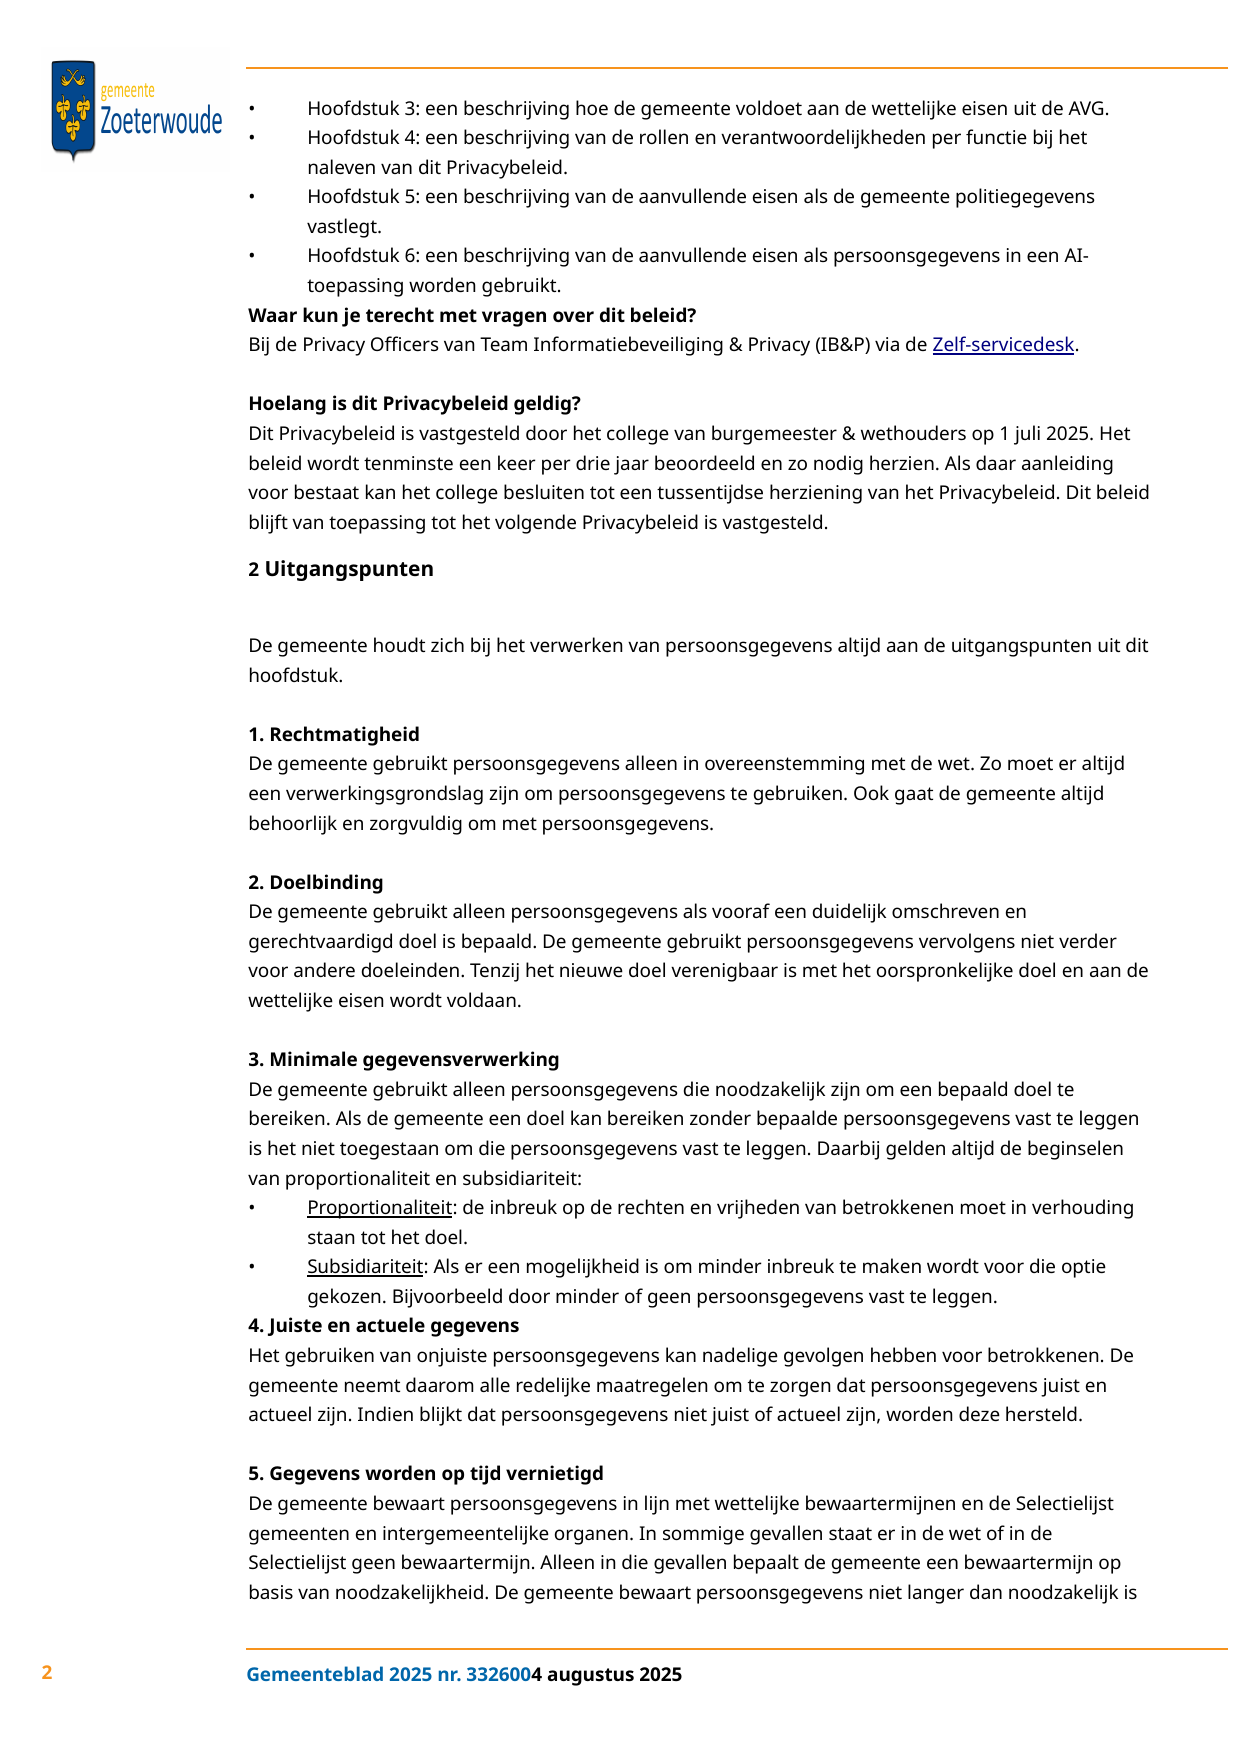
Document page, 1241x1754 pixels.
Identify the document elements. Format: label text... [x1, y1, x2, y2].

text De gemeente gebruikt alleen persoonsgegevens als vooraf een duidelijk omschreven en gerechtvaardigd doel is bepaald. De gemeente gebruikt persoonsgegevens vervolgens niet verder voor andere doeleinden. Tenzij het nieuwe doel verenigbaar is met het oorspronkelijke doel en aan de wettelijke eisen wordt voldaan. [248, 898, 1152, 1013]
text Bij de Privacy Officers van Team Informatiebeveiliging & Privacy (IB&P) via de Zelf-servicedesk. [248, 331, 1152, 357]
text De gemeente bewaart persoonsgegevens in lijn met wettelijke bewaartermijnen en de Selectielijst gemeenten en intergemeentelijke organen. In sommige gevallen staat er in de wet of in de Selectielijst geen bewaartermijn. Alleen in die gevallen bepaalt de gemeente een bewaartermijn op basis van noodzakelijkheid. De gemeente bewaart persoonsgegevens niet langer dan noodzakelijk is [248, 1490, 1152, 1605]
text 2 Uitgangspunten [248, 554, 1152, 583]
text De gemeente gebruikt persoonsgegevens alleen in overeenstemming met de wet. Zo moet er altijd een verwerkingsgrondslag zijn om persoonsgegevens te gebruiken. Ook gaat de gemeente altijd behoorlijk en zorgvuldig om met persoonsgegevens. [248, 751, 1152, 836]
text Waar kun je terecht met vragen over dit beleid? [248, 302, 1152, 328]
list Hoofdstuk 3: een beschrijving hoe de gemeente voldoet aan de wettelijke eisen uit de AVG. [248, 95, 1152, 121]
list Proportionaliteit: de inbreuk op de rechten en vrijheden van betrokkenen moet in verhouding staan tot het doel. [248, 1194, 1152, 1250]
list Hoofdstuk 5: een beschrijving van de aanvullende eisen als de gemeente politiegegevens vastlegt. [248, 183, 1152, 239]
text 2. Doelbinding [248, 869, 1152, 895]
list Subsidiariteit: Als er een mogelijkheid is om minder inbreuk te maken wordt voor die optie gekozen. Bijvoorbeeld door minder of geen persoonsgegevens vast te leggen. [248, 1253, 1152, 1309]
picture [41, 47, 231, 172]
text Hoelang is dit Privacybeleid geldig? [248, 391, 1152, 416]
text 4. Juiste en actuele gegevens [248, 1313, 1152, 1338]
text De gemeente gebruikt alleen persoonsgegevens die noodzakelijk zijn om een bepaald doel te bereiken. Als de gemeente een doel kan bereiken zonder bepaalde persoonsgegevens vast te leggen is het niet toegestaan om die persoonsgegevens vast te leggen. Daarbij gelden altijd de beginselen van proportionaliteit en subsidiariteit: [248, 1076, 1152, 1191]
text Het gebruiken van onjuiste persoonsgegevens kan nadelige gevolgen hebben voor betrokkenen. De gemeente neemt daarom alle redelijke maatregelen om te zorgen dat persoonsgegevens juist en actueel zijn. Indien blijkt dat persoonsgegevens niet juist of actueel zijn, worden deze hersteld. [248, 1342, 1152, 1427]
text De gemeente houdt zich bij het verwerken van persoonsgegevens altijd aan de uitgangspunten uit dit hoofdstuk. [248, 632, 1152, 688]
list Hoofdstuk 4: een beschrijving van de rollen en verantwoordelijkheden per functie bij het naleven van dit Privacybeleid. [248, 124, 1152, 180]
list Hoofdstuk 6: een beschrijving van de aanvullende eisen als persoonsgegevens in een AI-toepassing worden gebruikt. [248, 243, 1152, 298]
text Dit Privacybeleid is vastgesteld door het college van burgemeester & wethouders op 1 juli 2025. Het beleid wordt tenminste een keer per drie jaar beoordeeld en zo nodig herzien. Als daar aanleiding voor bestaat kan het college besluiten tot een tussentijdse herziening van het Privacybeleid. Dit beleid blijft van toepassing tot het volgende Privacybeleid is vastgesteld. [248, 420, 1152, 535]
text 5. Gegevens worden op tijd vernietigd [248, 1461, 1152, 1486]
text 3. Minimale gegevensverwerking [248, 1046, 1152, 1072]
text 1. Rechtmatigheid [248, 721, 1152, 747]
